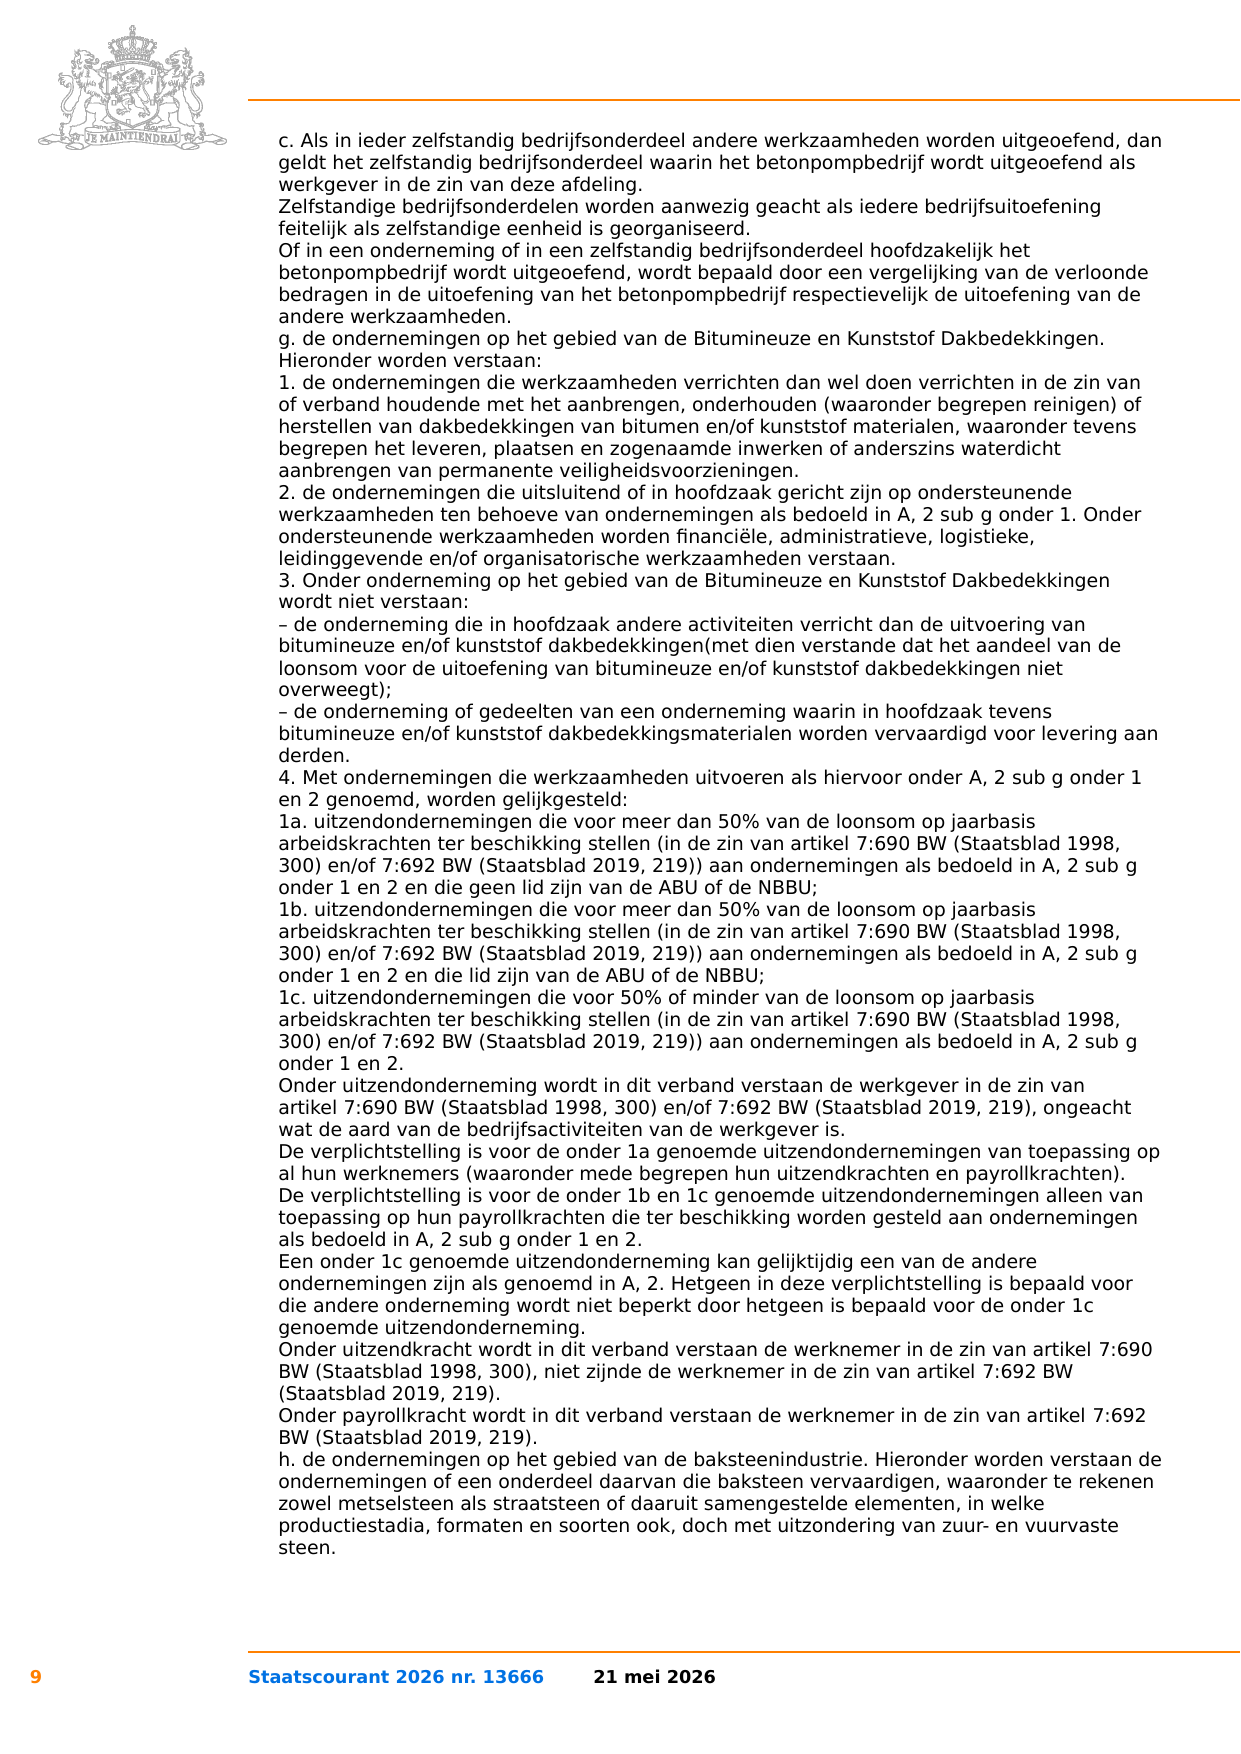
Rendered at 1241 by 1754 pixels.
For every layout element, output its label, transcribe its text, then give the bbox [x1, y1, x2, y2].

picture [38, 25, 227, 150]
text De verplichtstelling is voor de onder 1a genoemde uitzendondernemingen van toepassing op al hun werknemers (waaronder mede begrepen hun uitzendkrachten en payrollkrachten). [278, 1141, 1163, 1185]
text g. de ondernemingen op het gebied van de Bitumineuze en Kunststof Dakbedekkingen. Hieronder worden verstaan: [278, 328, 1163, 372]
text Zelfstandige bedrijfsonderdelen worden aanwezig geacht als iedere bedrijfsuitoefening feitelijk als zelfstandige eenheid is georganiseerd. [278, 196, 1163, 240]
text Een onder 1c genoemde uitzendonderneming kan gelijktijdig een van de andere ondernemingen zijn als genoemd in A, 2. Hetgeen in deze verplichtstelling is bepaald voor die andere onderneming wordt niet beperkt door hetgeen is bepaald voor de onder 1c genoemde uitzendonderneming. [278, 1251, 1163, 1339]
text 3. Onder onderneming op het gebied van de Bitumineuze en Kunststof Dakbedekkingen wordt niet verstaan: [278, 569, 1163, 613]
text c. Als in ieder zelfstandig bedrijfsonderdeel andere werkzaamheden worden uitgeoefend, dan geldt het zelfstandig bedrijfsonderdeel waarin het betonpompbedrijf wordt uitgeoefend als werkgever in de zin van deze afdeling. [278, 130, 1163, 196]
text 2. de ondernemingen die uitsluitend of in hoofdzaak gericht zijn op ondersteunende werkzaamheden ten behoeve van ondernemingen als bedoeld in A, 2 sub g onder 1. Onder ondersteunende werkzaamheden worden financiële, administratieve, logistieke, leidinggevende en/of organisatorische werkzaamheden verstaan. [278, 482, 1163, 569]
text Onder uitzendonderneming wordt in dit verband verstaan de werkgever in de zin van artikel 7:690 BW (Staatsblad 1998, 300) en/of 7:692 BW (Staatsblad 2019, 219), ongeacht wat de aard van de bedrijfsactiviteiten van de werkgever is. [278, 1075, 1163, 1141]
text 4. Met ondernemingen die werkzaamheden uitvoeren als hiervoor onder A, 2 sub g onder 1 en 2 genoemd, worden gelijkgesteld: [278, 767, 1163, 811]
text Onder payrollkracht wordt in dit verband verstaan de werknemer in de zin van artikel 7:692 BW (Staatsblad 2019, 219). [278, 1405, 1163, 1449]
text 1a. uitzendondernemingen die voor meer dan 50% van de loonsom op jaarbasis arbeidskrachten ter beschikking stellen (in de zin van artikel 7:690 BW (Staatsblad 1998, 300) en/of 7:692 BW (Staatsblad 2019, 219)) aan ondernemingen als bedoeld in A, 2 sub g onder 1 en 2 en die geen lid zijn van de ABU of de NBBU; [278, 811, 1163, 899]
text 1b. uitzendondernemingen die voor meer dan 50% van de loonsom op jaarbasis arbeidskrachten ter beschikking stellen (in de zin van artikel 7:690 BW (Staatsblad 1998, 300) en/of 7:692 BW (Staatsblad 2019, 219)) aan ondernemingen als bedoeld in A, 2 sub g onder 1 en 2 en die lid zijn van de ABU of de NBBU; [278, 899, 1163, 987]
text h. de ondernemingen op het gebied van de baksteenindustrie. Hieronder worden verstaan de ondernemingen of een onderdeel daarvan die baksteen vervaardigen, waaronder te rekenen zowel metselsteen als straatsteen of daaruit samengestelde elementen, in welke productiestadia, formaten en soorten ook, doch met uitzondering van zuur- en vuurvaste steen. [278, 1449, 1163, 1558]
text Of in een onderneming of in een zelfstandig bedrijfsonderdeel hoofdzakelijk het betonpompbedrijf wordt uitgeoefend, wordt bepaald door een vergelijking van de verloonde bedragen in de uitoefening van het betonpompbedrijf respectievelijk de uitoefening van de andere werkzaamheden. [278, 240, 1163, 328]
text 1. de ondernemingen die werkzaamheden verrichten dan wel doen verrichten in de zin van of verband houdende met het aanbrengen, onderhouden (waaronder begrepen reinigen) of herstellen van dakbedekkingen van bitumen en/of kunststof materialen, waaronder tevens begrepen het leveren, plaatsen en zogenaamde inwerken of anderszins waterdicht aanbrengen van permanente veiligheidsvoorzieningen. [278, 372, 1163, 482]
text – de onderneming die in hoofdzaak andere activiteiten verricht dan de uitvoering van bitumineuze en/of kunststof dakbedekkingen(met dien verstande dat het aandeel van de loonsom voor de uitoefening van bitumineuze en/of kunststof dakbedekkingen niet overweegt); [278, 613, 1163, 701]
text 1c. uitzendondernemingen die voor 50% of minder van de loonsom op jaarbasis arbeidskrachten ter beschikking stellen (in de zin van artikel 7:690 BW (Staatsblad 1998, 300) en/of 7:692 BW (Staatsblad 2019, 219)) aan ondernemingen als bedoeld in A, 2 sub g onder 1 en 2. [278, 987, 1163, 1075]
text De verplichtstelling is voor de onder 1b en 1c genoemde uitzendondernemingen alleen van toepassing op hun payrollkrachten die ter beschikking worden gesteld aan ondernemingen als bedoeld in A, 2 sub g onder 1 en 2. [278, 1185, 1163, 1251]
text Onder uitzendkracht wordt in dit verband verstaan de werknemer in de zin van artikel 7:690 BW (Staatsblad 1998, 300), niet zijnde de werknemer in de zin van artikel 7:692 BW (Staatsblad 2019, 219). [278, 1339, 1163, 1405]
text – de onderneming of gedeelten van een onderneming waarin in hoofdzaak tevens bitumineuze en/of kunststof dakbedekkingsmaterialen worden vervaardigd voor levering aan derden. [278, 701, 1163, 767]
